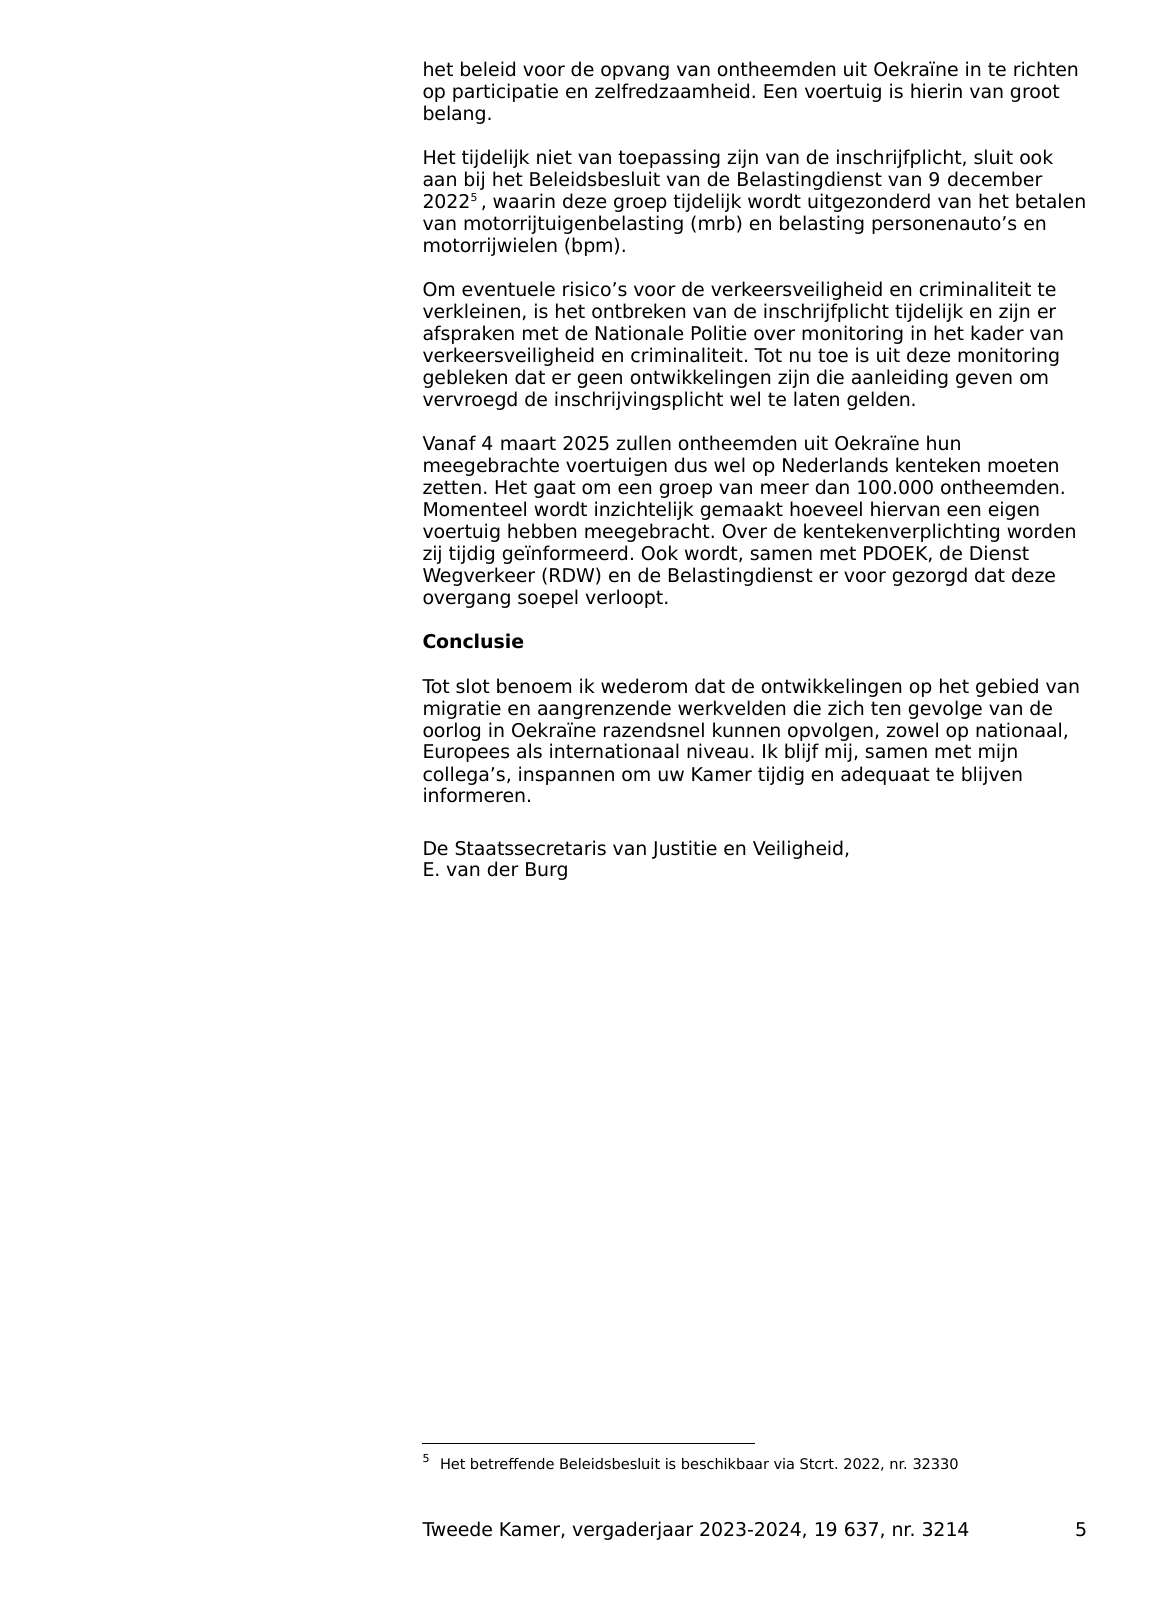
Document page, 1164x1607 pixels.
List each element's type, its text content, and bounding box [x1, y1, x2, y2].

text het beleid voor de opvang van ontheemden uit Oekraïne in te richten op participatie en zelfredzaamheid. Een voertuig is hierin van groot belang. [422, 59, 1087, 125]
text Tot slot benoem ik wederom dat de ontwikkelingen op het gebied van migratie en aangrenzende werkvelden die zich ten gevolge van de oorlog in Oekraïne razendsnel kunnen opvolgen, zowel op nationaal, Europees als internationaal niveau. Ik blijf mij, samen met mijn collega’s, inspannen om uw Kamer tijdig en adequaat te blijven informeren. [422, 676, 1087, 807]
text Het betreffende Beleidsbesluit is beschikbaar via Stcrt. 2022, nr. 32330 [422, 1452, 1087, 1474]
text Het tijdelijk niet van toepassing zijn van de inschrijfplicht, sluit ook aan bij het Beleidsbesluit van de Belastingdienst van 9 december 2022, waarin deze groep tijdelijk wordt uitgezonderd van het betalen van motorrijtuigenbelasting (mrb) en belasting personenauto’s en motorrijwielen (bpm). [422, 147, 1087, 257]
subtitle Conclusie [422, 631, 1087, 653]
text Vanaf 4 maart 2025 zullen ontheemden uit Oekraïne hun meegebrachte voertuigen dus wel op Nederlands kenteken moeten zetten. Het gaat om een groep van meer dan 100.000 ontheemden. Momenteel wordt inzichtelijk gemaakt hoeveel hiervan een eigen voertuig hebben meegebracht. Over de kentekenverplichting worden zij tijdig geïnformeerd. Ook wordt, samen met PDOEK, de Dienst Wegverkeer (RDW) en de Belastingdienst er voor gezorgd dat deze overgang soepel verloopt. [422, 433, 1087, 609]
text Om eventuele risico’s voor de verkeersveiligheid en criminaliteit te verkleinen, is het ontbreken van de inschrijfplicht tijdelijk en zijn er afspraken met de Nationale Politie over monitoring in het kader van verkeersveiligheid en criminaliteit. Tot nu toe is uit deze monitoring gebleken dat er geen ontwikkelingen zijn die aanleiding geven om vervroegd de inschrijvingsplicht wel te laten gelden. [422, 279, 1087, 411]
text De Staatssecretaris van Justitie en Veiligheid, E. van der Burg [422, 837, 1087, 881]
